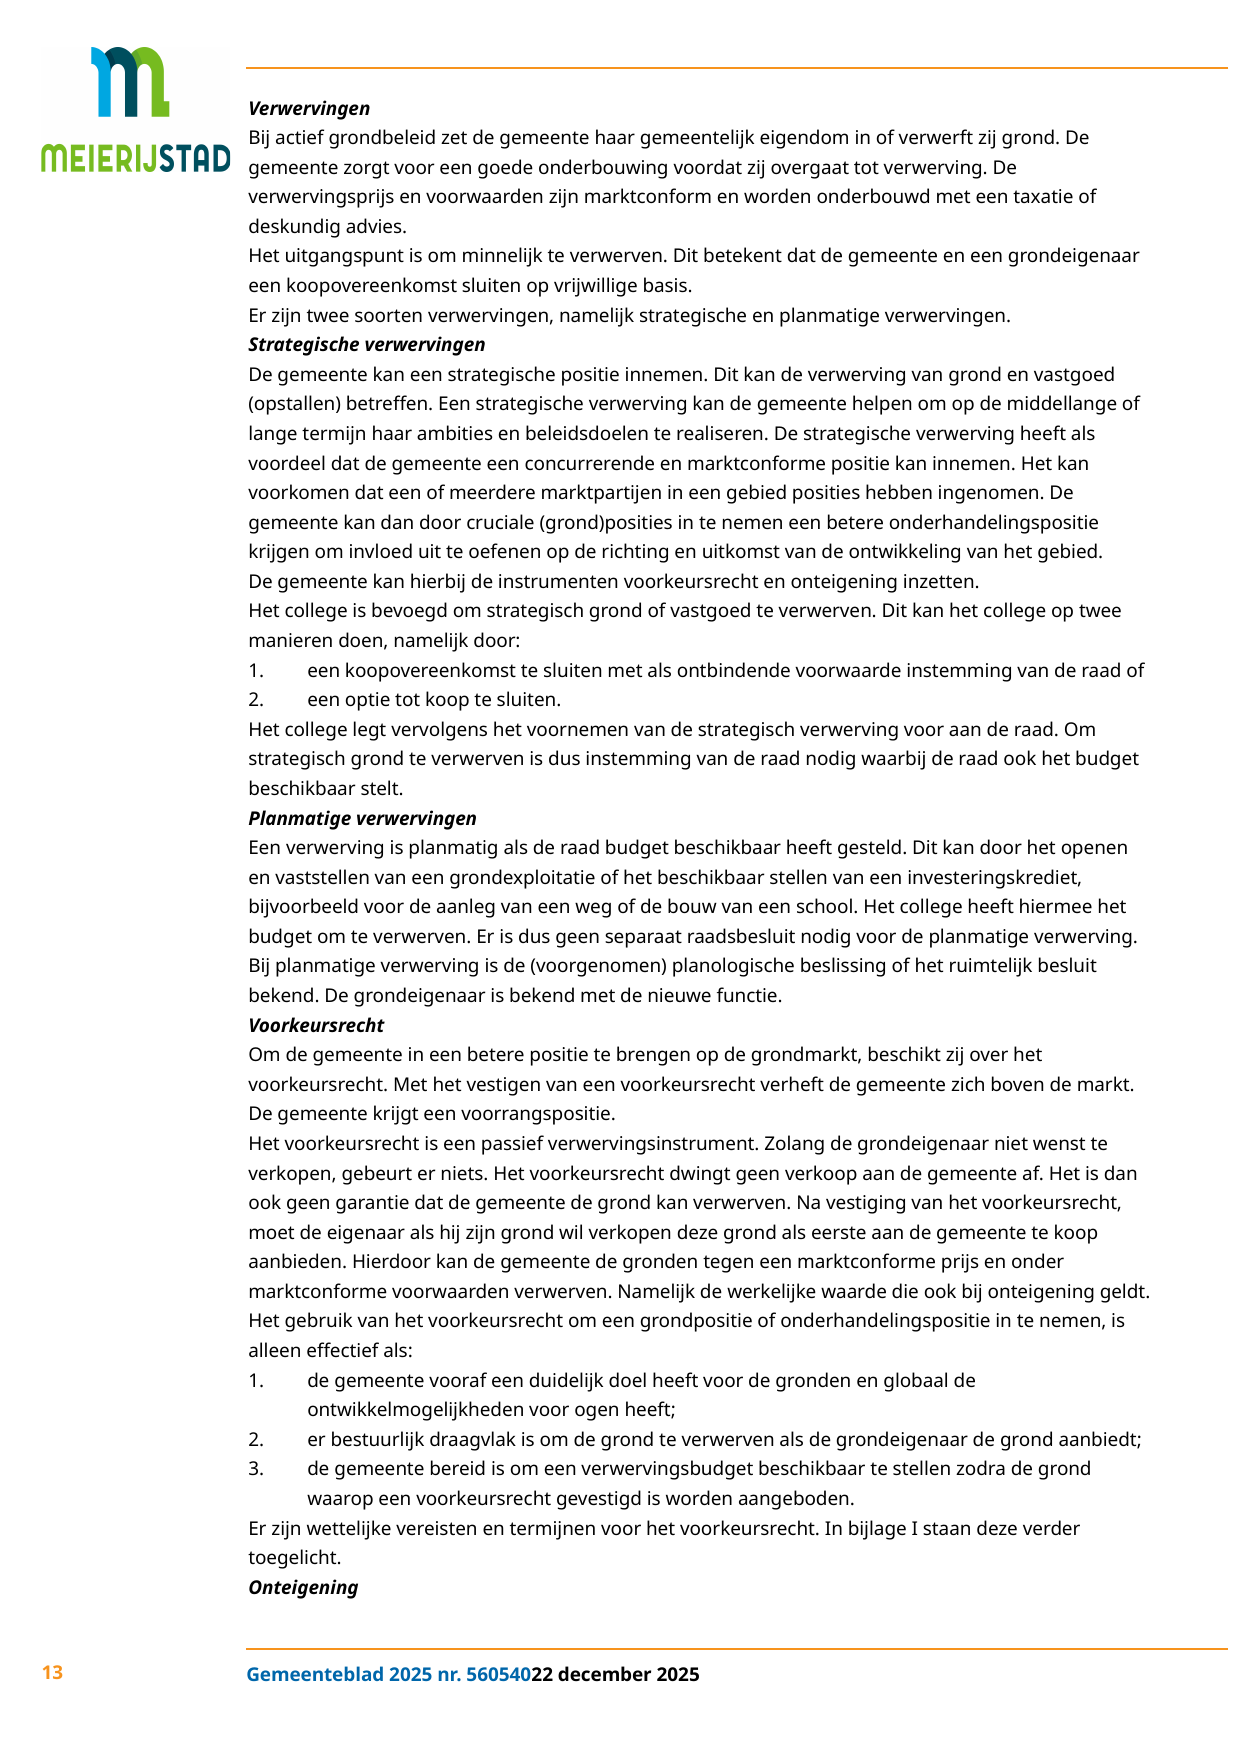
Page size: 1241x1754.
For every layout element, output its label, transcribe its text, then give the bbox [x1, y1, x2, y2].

list een koopovereenkomst te sluiten met als ontbindende voorwaarde instemming van de raad of [248, 657, 1152, 683]
list de gemeente bereid is om een verwervingsbudget beschikbaar te stellen zodra de grond waarop een voorkeursrecht gevestigd is worden aangeboden. [248, 1456, 1152, 1511]
text Een verwerving is planmatig als de raad budget beschikbaar heeft gesteld. Dit kan door het openen en vaststellen van een grondexploitatie of het beschikbaar stellen van een investeringskrediet, bijvoorbeeld voor de aanleg van een weg of de bouw van een school. Het college heeft hiermee het budget om te verwerven. Er is dus geen separaat raadsbesluit nodig voor de planmatige verwerving. [248, 834, 1152, 949]
text Het college legt vervolgens het voornemen van de strategisch verwerving voor aan de raad. Om strategisch grond te verwerven is dus instemming van de raad nodig waarbij de raad ook het budget beschikbaar stelt. [248, 716, 1152, 801]
text Het gebruik van het voorkeursrecht om een grondpositie of onderhandelingspositie in te nemen, is alleen effectief als: [248, 1308, 1152, 1363]
text Het college is bevoegd om strategisch grond of vastgoed te verwerven. Dit kan het college op twee manieren doen, namelijk door: [248, 598, 1152, 653]
text Onteigening [248, 1574, 1152, 1600]
text Bij actief grondbeleid zet de gemeente haar gemeentelijk eigendom in of verwerft zij grond. De gemeente zorgt voor een goede onderbouwing voordat zij overgaat tot verwerving. De verwervingsprijs en voorwaarden zijn marktconform en worden onderbouwd met een taxatie of deskundig advies. [248, 124, 1152, 239]
picture [41, 47, 231, 172]
text De gemeente kan een strategische positie innemen. Dit kan de verwerving van grond en vastgoed (opstallen) betreffen. Een strategische verwerving kan de gemeente helpen om op de middellange of lange termijn haar ambities en beleidsdoelen te realiseren. De strategische verwerving heeft als voordeel dat de gemeente een concurrerende en marktconforme positie kan innemen. Het kan voorkomen dat een of meerdere marktpartijen in een gebied posities hebben ingenomen. De gemeente kan dan door cruciale (grond)posities in te nemen een betere onderhandelingspositie krijgen om invloed uit te oefenen op de richting en uitkomst van de ontwikkeling van het gebied. [248, 361, 1152, 564]
text Planmatige verwervingen [248, 805, 1152, 831]
text Voorkeursrecht [248, 1012, 1152, 1038]
text Bij planmatige verwerving is de (voorgenomen) planologische beslissing of het ruimtelijk besluit bekend. De grondeigenaar is bekend met de nieuwe functie. [248, 953, 1152, 1008]
text Er zijn wettelijke vereisten en termijnen voor het voorkeursrecht. In bijlage I staan deze verder toegelicht. [248, 1515, 1152, 1570]
text Er zijn twee soorten verwervingen, namelijk strategische en planmatige verwervingen. [248, 302, 1152, 328]
text Om de gemeente in een betere positie te brengen op de grondmarkt, beschikt zij over het voorkeursrecht. Met het vestigen van een voorkeursrecht verheft de gemeente zich boven de markt. De gemeente krijgt een voorrangspositie. [248, 1041, 1152, 1126]
text Het voorkeursrecht is een passief verwervingsinstrument. Zolang de grondeigenaar niet wenst te verkopen, gebeurt er niets. Het voorkeursrecht dwingt geen verkoop aan de gemeente af. Het is dan ook geen garantie dat de gemeente de grond kan verwerven. Na vestiging van het voorkeursrecht, moet de eigenaar als hij zijn grond wil verkopen deze grond als eerste aan de gemeente te koop aanbieden. Hierdoor kan de gemeente de gronden tegen een marktconforme prijs en onder marktconforme voorwaarden verwerven. Namelijk de werkelijke waarde die ook bij onteigening geldt. [248, 1130, 1152, 1304]
list de gemeente vooraf een duidelijk doel heeft voor de gronden en globaal de ontwikkelmogelijkheden voor ogen heeft; [248, 1367, 1152, 1422]
text De gemeente kan hierbij de instrumenten voorkeursrecht en onteigening inzetten. [248, 568, 1152, 594]
list er bestuurlijk draagvlak is om de grond te verwerven als de grondeigenaar de grond aanbiedt; [248, 1426, 1152, 1452]
text Verwervingen [248, 95, 1152, 121]
text Het uitgangspunt is om minnelijk te verwerven. Dit betekent dat de gemeente en een grondeigenaar een koopovereenkomst sluiten op vrijwillige basis. [248, 243, 1152, 298]
list een optie tot koop te sluiten. [248, 686, 1152, 712]
text Strategische verwervingen [248, 331, 1152, 357]
